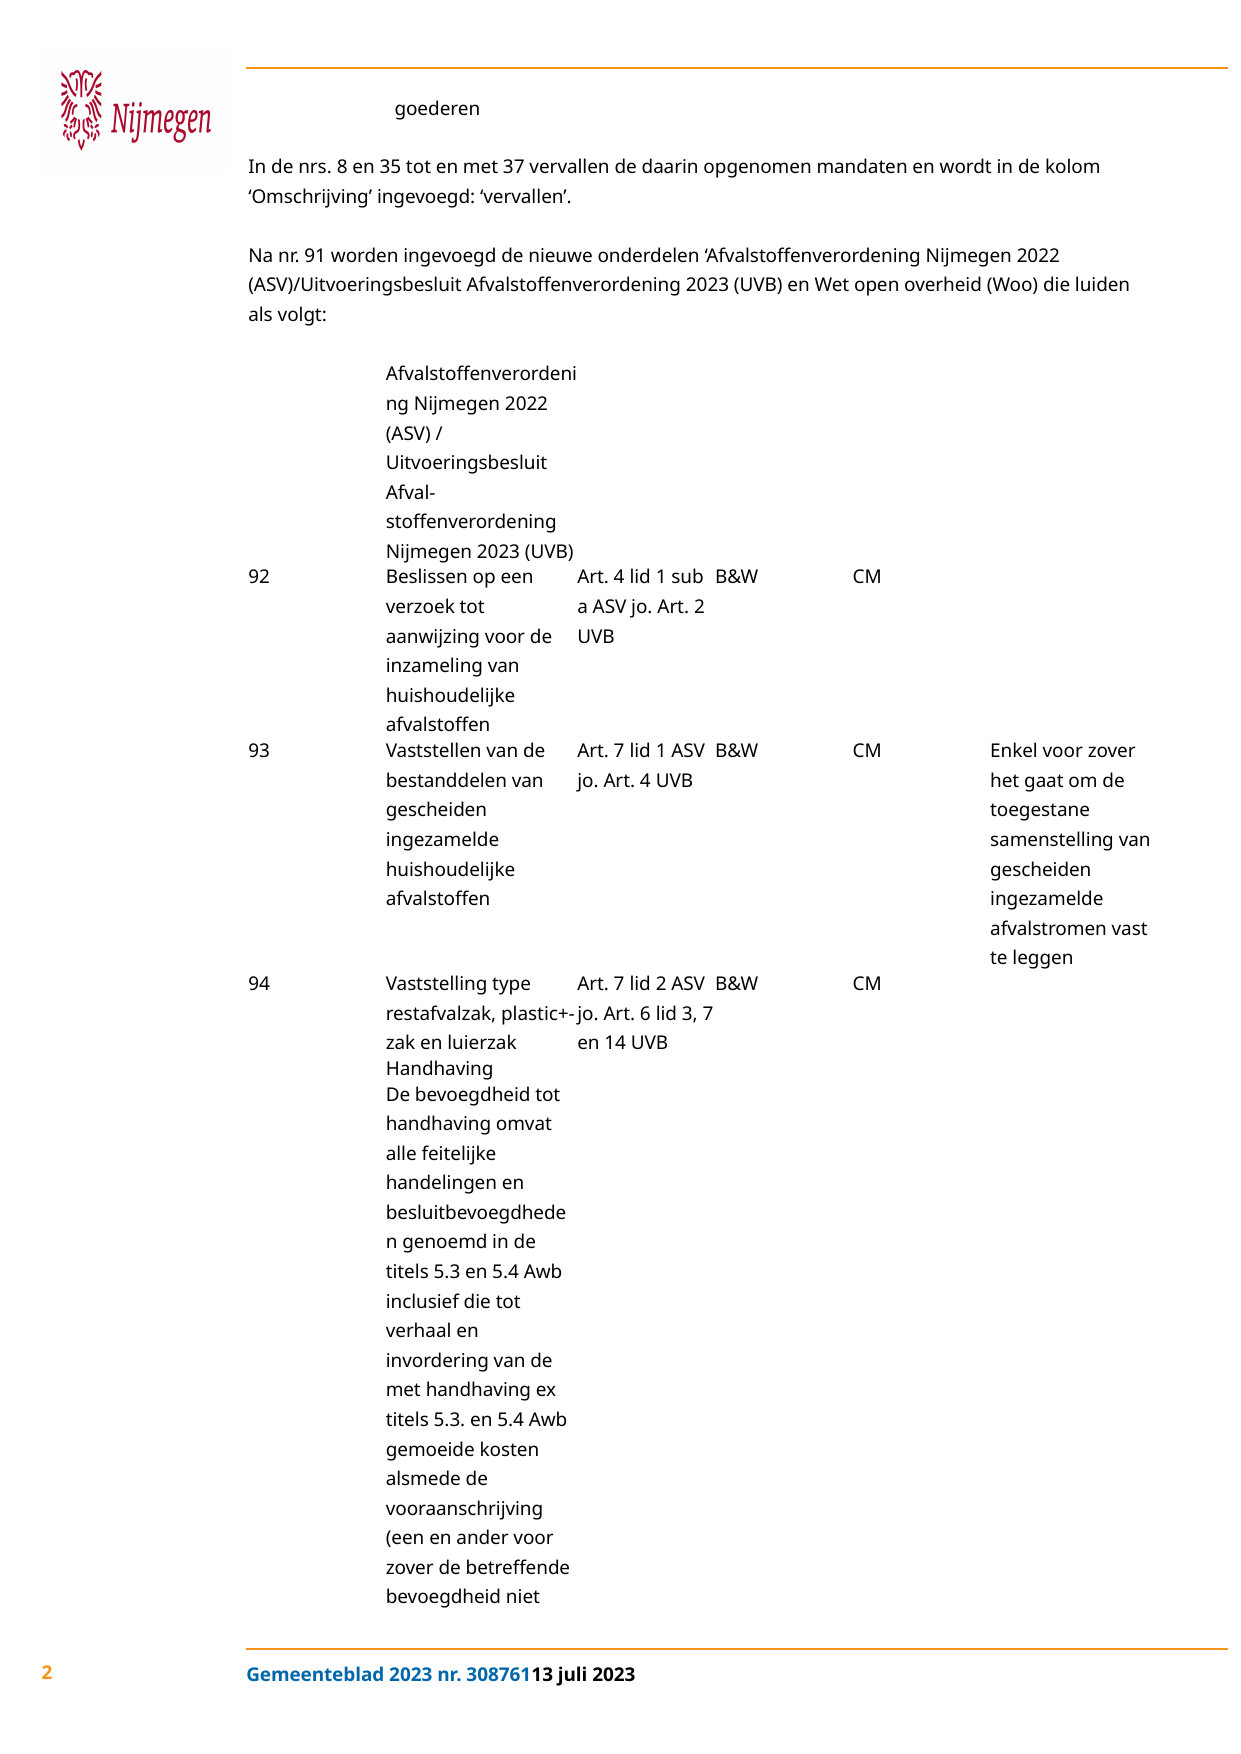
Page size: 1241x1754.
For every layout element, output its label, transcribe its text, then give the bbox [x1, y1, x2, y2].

table_cell [577, 1055, 715, 1081]
text In de nrs. 8 en 35 tot en met 37 vervallen de daarin opgenomen mandaten en wordt in de kolom ‘Omschrijving’ ingevoegd: ‘vervallen’. [248, 153, 1152, 209]
table_cell Art. 7 lid 1 ASV jo. Art. 4 UVB [577, 738, 715, 970]
table_cell CM [853, 564, 990, 737]
table_header [687, 95, 833, 121]
table_cell [715, 1055, 852, 1081]
table_cell [577, 1081, 715, 1609]
table_cell B&W [715, 970, 852, 1055]
table_cell 92 [248, 564, 386, 737]
table_cell [853, 1055, 990, 1081]
table_header goederen [394, 95, 541, 121]
table_cell Vaststellen van de bestanddelen van gescheiden ingezamelde huishoudelijke afvalstoffen [386, 738, 577, 970]
table_cell [990, 564, 1152, 737]
table_cell De bevoegdheid tot handhaving omvat alle feitelijke handelingen en besluitbevoegdheden genoemd in de titels 5.3 en 5.4 Awb inclusief die tot verhaal en invordering van de met handhaving ex titels 5.3. en 5.4 Awb gemoeide kosten alsmede de vooraanschrijving (een en ander voor zover de betreffende bevoegdheid niet [386, 1081, 577, 1609]
table_cell [248, 1055, 386, 1081]
table_cell [853, 1081, 990, 1609]
table_header [833, 95, 980, 121]
table_cell B&W [715, 738, 852, 970]
table_header [248, 361, 386, 564]
table_cell [990, 970, 1152, 1055]
table_cell [990, 1055, 1152, 1081]
table_cell CM [853, 970, 990, 1055]
table_header [853, 361, 990, 564]
table_header Afvalstoffenverordening Nijmegen 2022 (ASV) / Uitvoeringsbesluit Afval-stoffenverordening Nijmegen 2023 (UVB) [386, 361, 577, 564]
table_header [248, 95, 394, 121]
table_cell 93 [248, 738, 386, 970]
text Na nr. 91 worden ingevoegd de nieuwe onderdelen ‘Afvalstoffenverordening Nijmegen 2022 (ASV)/Uitvoeringsbesluit Afvalstoffenverordening 2023 (UVB) en Wet open overheid (Woo) die luiden als volgt: [248, 242, 1152, 327]
table_cell CM [853, 738, 990, 970]
table_header [541, 95, 687, 121]
table_header [990, 361, 1152, 564]
picture [41, 47, 231, 172]
table_cell Handhaving [386, 1055, 577, 1081]
table_cell Beslissen op een verzoek tot aanwijzing voor de inzameling van huishoudelijke afvalstoffen [386, 564, 577, 737]
table_cell [715, 1081, 852, 1609]
table_cell 94 [248, 970, 386, 1055]
table_header [980, 95, 1152, 121]
table_cell [248, 1081, 386, 1609]
table_cell Art. 4 lid 1 sub a ASV jo. Art. 2 UVB [577, 564, 715, 737]
table_cell Art. 7 lid 2 ASV jo. Art. 6 lid 3, 7 en 14 UVB [577, 970, 715, 1055]
table_cell Enkel voor zover het gaat om de toegestane samenstelling van gescheiden ingezamelde afvalstromen vast te leggen [990, 738, 1152, 970]
table_cell Vaststelling type restafvalzak, plastic+-zak en luierzak [386, 970, 577, 1055]
table_header [715, 361, 852, 564]
table_cell B&W [715, 564, 852, 737]
table_cell [990, 1081, 1152, 1609]
table_header [577, 361, 715, 564]
